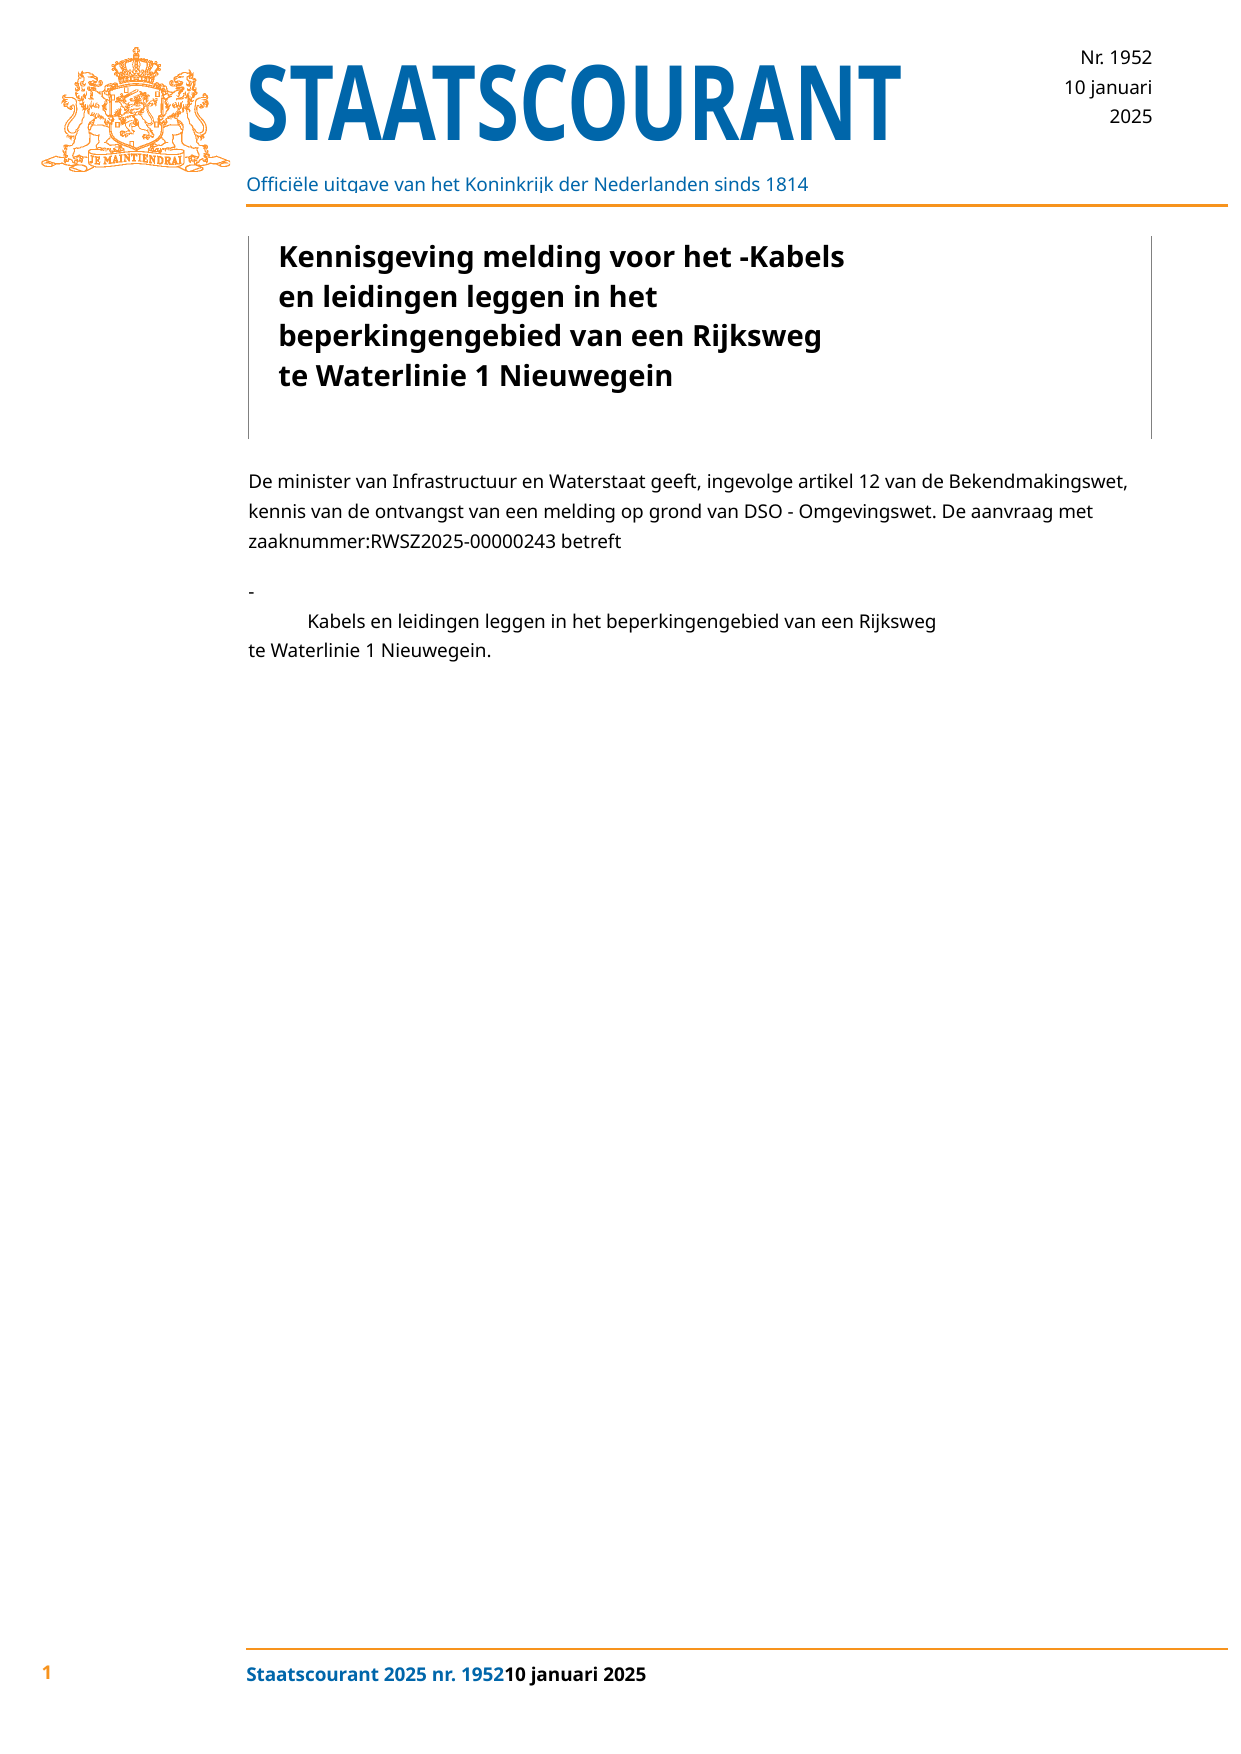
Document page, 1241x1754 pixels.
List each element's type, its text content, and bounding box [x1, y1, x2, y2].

table_header [850, 236, 912, 413]
list Kabels en leidingen leggen in het beperkingengebied van een Rijksweg [248, 608, 1152, 633]
table_header Kennisgeving melding voor het -Kabels en leidingen leggen in het beperkingengebied van een Rijksweg te Waterlinie 1 Nieuwegein [249, 236, 850, 439]
text De minister van Infrastructuur en Waterstaat geeft, ingevolge artikel 12 van de Bekendmakingswet, kennis van de ontvangst van een melding op grond van DSO - Omgevingswet. De aanvraag met zaaknummer:RWSZ2025-00000243 betreft [248, 469, 1152, 553]
table_header [850, 414, 1151, 439]
picture [41, 47, 231, 172]
table_header [1090, 236, 1151, 413]
picture [912, 236, 1090, 414]
text te Waterlinie 1 Nieuwegein. [248, 637, 1152, 663]
